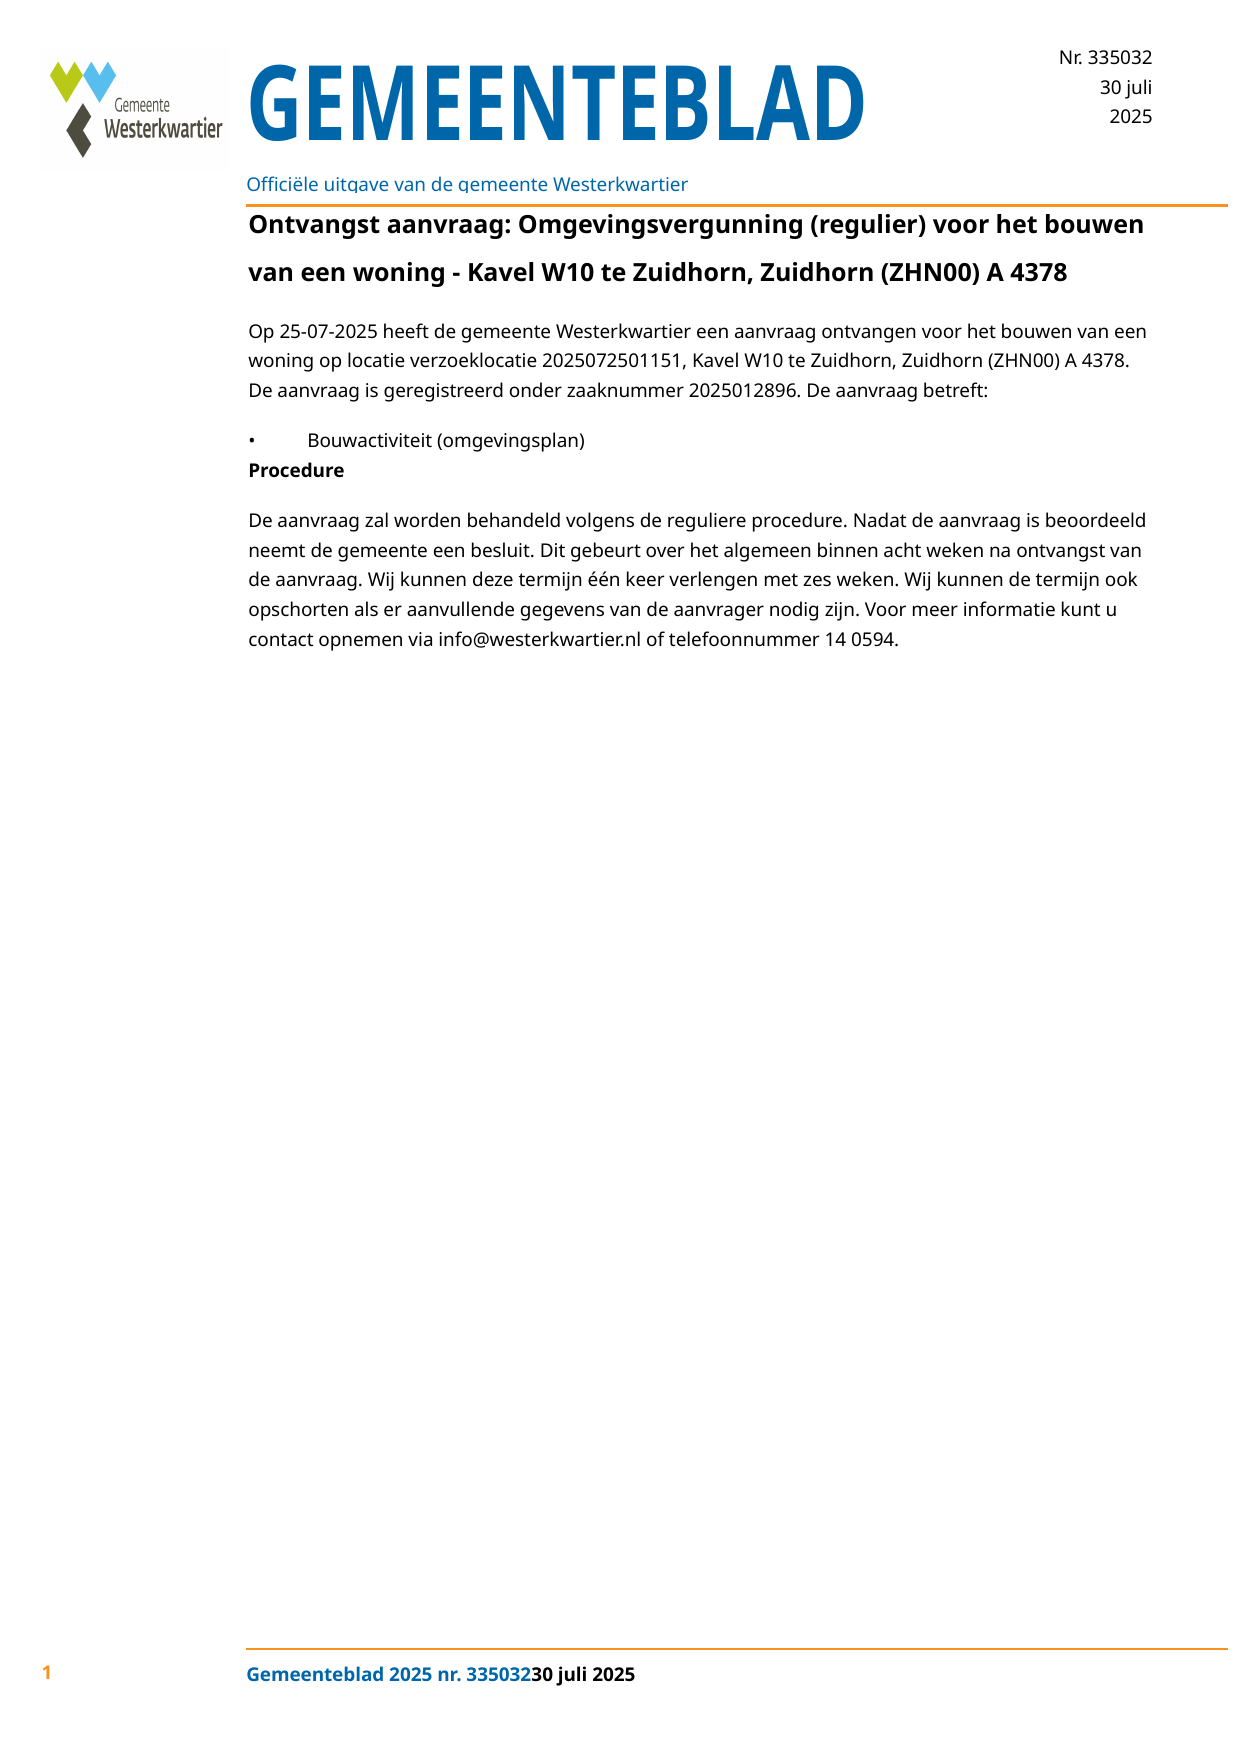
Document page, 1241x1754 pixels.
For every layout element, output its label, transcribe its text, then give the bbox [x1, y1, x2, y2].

picture [41, 47, 231, 172]
list Bouwactiviteit (omgevingsplan) [248, 427, 1152, 453]
text Procedure [248, 457, 1152, 483]
text De aanvraag zal worden behandeld volgens de reguliere procedure. Nadat de aanvraag is beoordeeld neemt de gemeente een besluit. Dit gebeurt over het algemeen binnen acht weken na ontvangst van de aanvraag. Wij kunnen deze termijn één keer verlengen met zes weken. Wij kunnen de termijn ook opschorten als er aanvullende gegevens van de aanvrager nodig zijn. Voor meer informatie kunt u contact opnemen via info@westerkwartier.nl of telefoonnummer 14 0594. [248, 507, 1152, 652]
text Op 25-07-2025 heeft de gemeente Westerkwartier een aanvraag ontvangen voor het bouwen van een woning op locatie verzoeklocatie 2025072501151, Kavel W10 te Zuidhorn, Zuidhorn (ZHN00) A 4378. De aanvraag is geregistreerd onder zaaknummer 2025012896. De aanvraag betreft: [248, 318, 1152, 403]
text Ontvangst aanvraag: Omgevingsvergunning (regulier) voor het bouwen van een woning - Kavel W10 te Zuidhorn, Zuidhorn (ZHN00) A 4378 [248, 207, 1152, 288]
